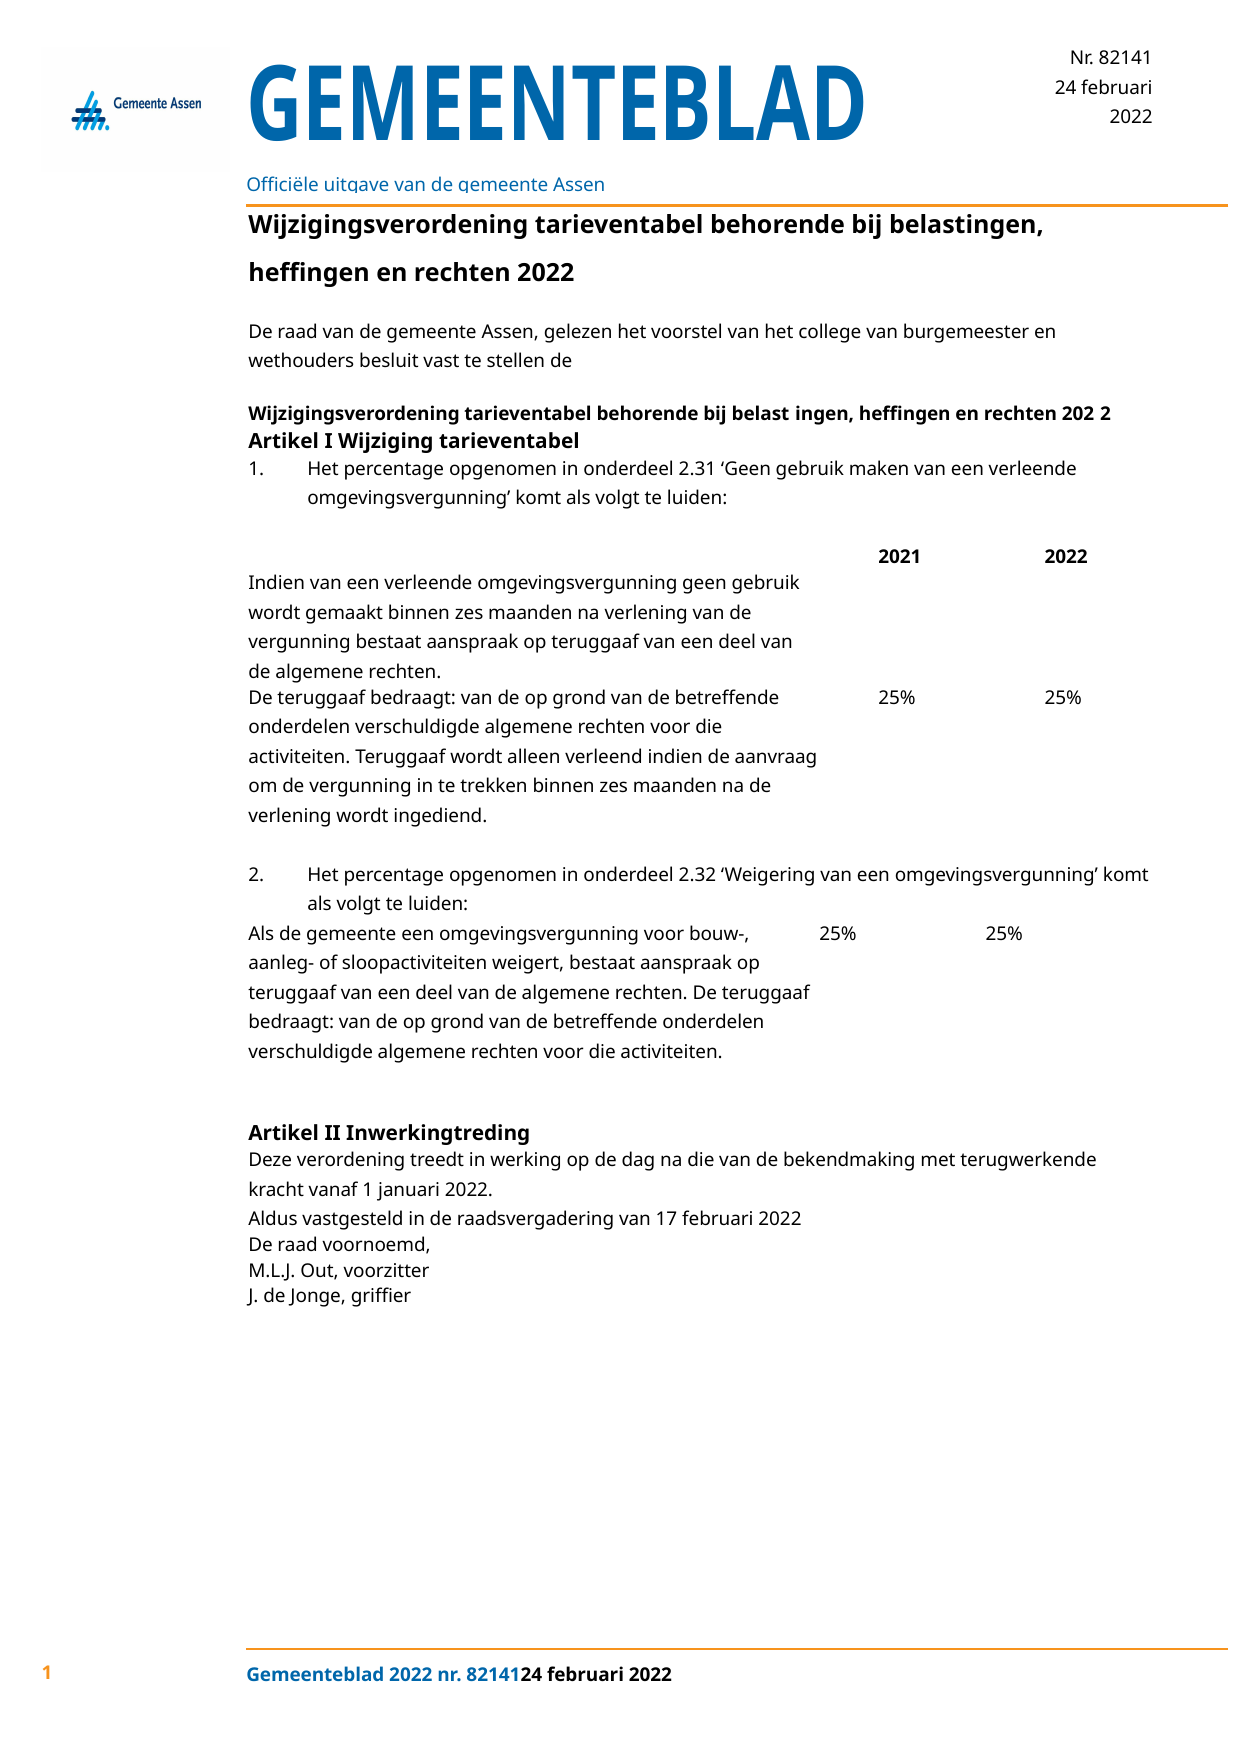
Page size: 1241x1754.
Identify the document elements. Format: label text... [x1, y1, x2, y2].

table_cell 25% [819, 684, 985, 828]
table_cell 25% [985, 684, 1152, 828]
table_header 2022 [985, 544, 1152, 569]
text De raad van de gemeente Assen, gelezen het voorstel van het college van burgemeester en wethouders besluit vast te stellen de [248, 318, 1152, 373]
text Deze verordening treedt in werking op de dag na die van de bekendmaking met terugwerkende kracht vanaf 1 januari 2022. [248, 1146, 1152, 1201]
table_header 25% [819, 920, 985, 1064]
picture [41, 47, 231, 172]
table_cell [985, 569, 1152, 684]
list Het percentage opgenomen in onderdeel 2.32 ‘Weigering van een omgevingsvergunning’ komt als volgt te luiden: [248, 861, 1152, 916]
text J. de Jonge, griffier [248, 1282, 1152, 1308]
table_header Als de gemeente een omgevingsvergunning voor bouw-, aanleg- of sloopactiviteiten weigert, bestaat aanspraak op teruggaaf van een deel van de algemene rechten. De teruggaaf bedraagt: van de op grond van de betreffende onderdelen verschuldigde algemene rechten voor die activiteiten. [248, 920, 819, 1064]
table_cell De teruggaaf bedraagt: van de op grond van de betreffende onderdelen verschuldigde algemene rechten voor die activiteiten. Teruggaaf wordt alleen verleend indien de aanvraag om de vergunning in te trekken binnen zes maanden na de verlening wordt ingediend. [248, 684, 819, 828]
text Wijzigingsverordening tarieventabel behorende bij belastingen, heffingen en rechten 2022 [248, 207, 1152, 288]
table_header 2021 [819, 544, 985, 569]
table_header 25% [985, 920, 1152, 1064]
table_cell Indien van een verleende omgevingsvergunning geen gebruik wordt gemaakt binnen zes maanden na verlening van de vergunning bestaat aanspraak op teruggaaf van een deel van de algemene rechten. [248, 569, 819, 684]
table_header [248, 544, 819, 569]
text Wijzigingsverordening tarieventabel behorende bij belast ingen, heffingen en rechten 202 2 Artikel I Wijziging tarieventabel [248, 398, 1152, 455]
text Aldus vastgesteld in de raadsvergadering van 17 februari 2022 [248, 1205, 1152, 1231]
text M.L.J. Out, voorzitter [248, 1257, 1152, 1282]
table_cell [819, 569, 985, 684]
text De raad voornoemd, [248, 1231, 1152, 1257]
list Het percentage opgenomen in onderdeel 2.31 ‘Geen gebruik maken van een verleende omgevingsvergunning’ komt als volgt te luiden: [248, 455, 1152, 510]
text Artikel II Inwerkingtreding [248, 1118, 1152, 1146]
